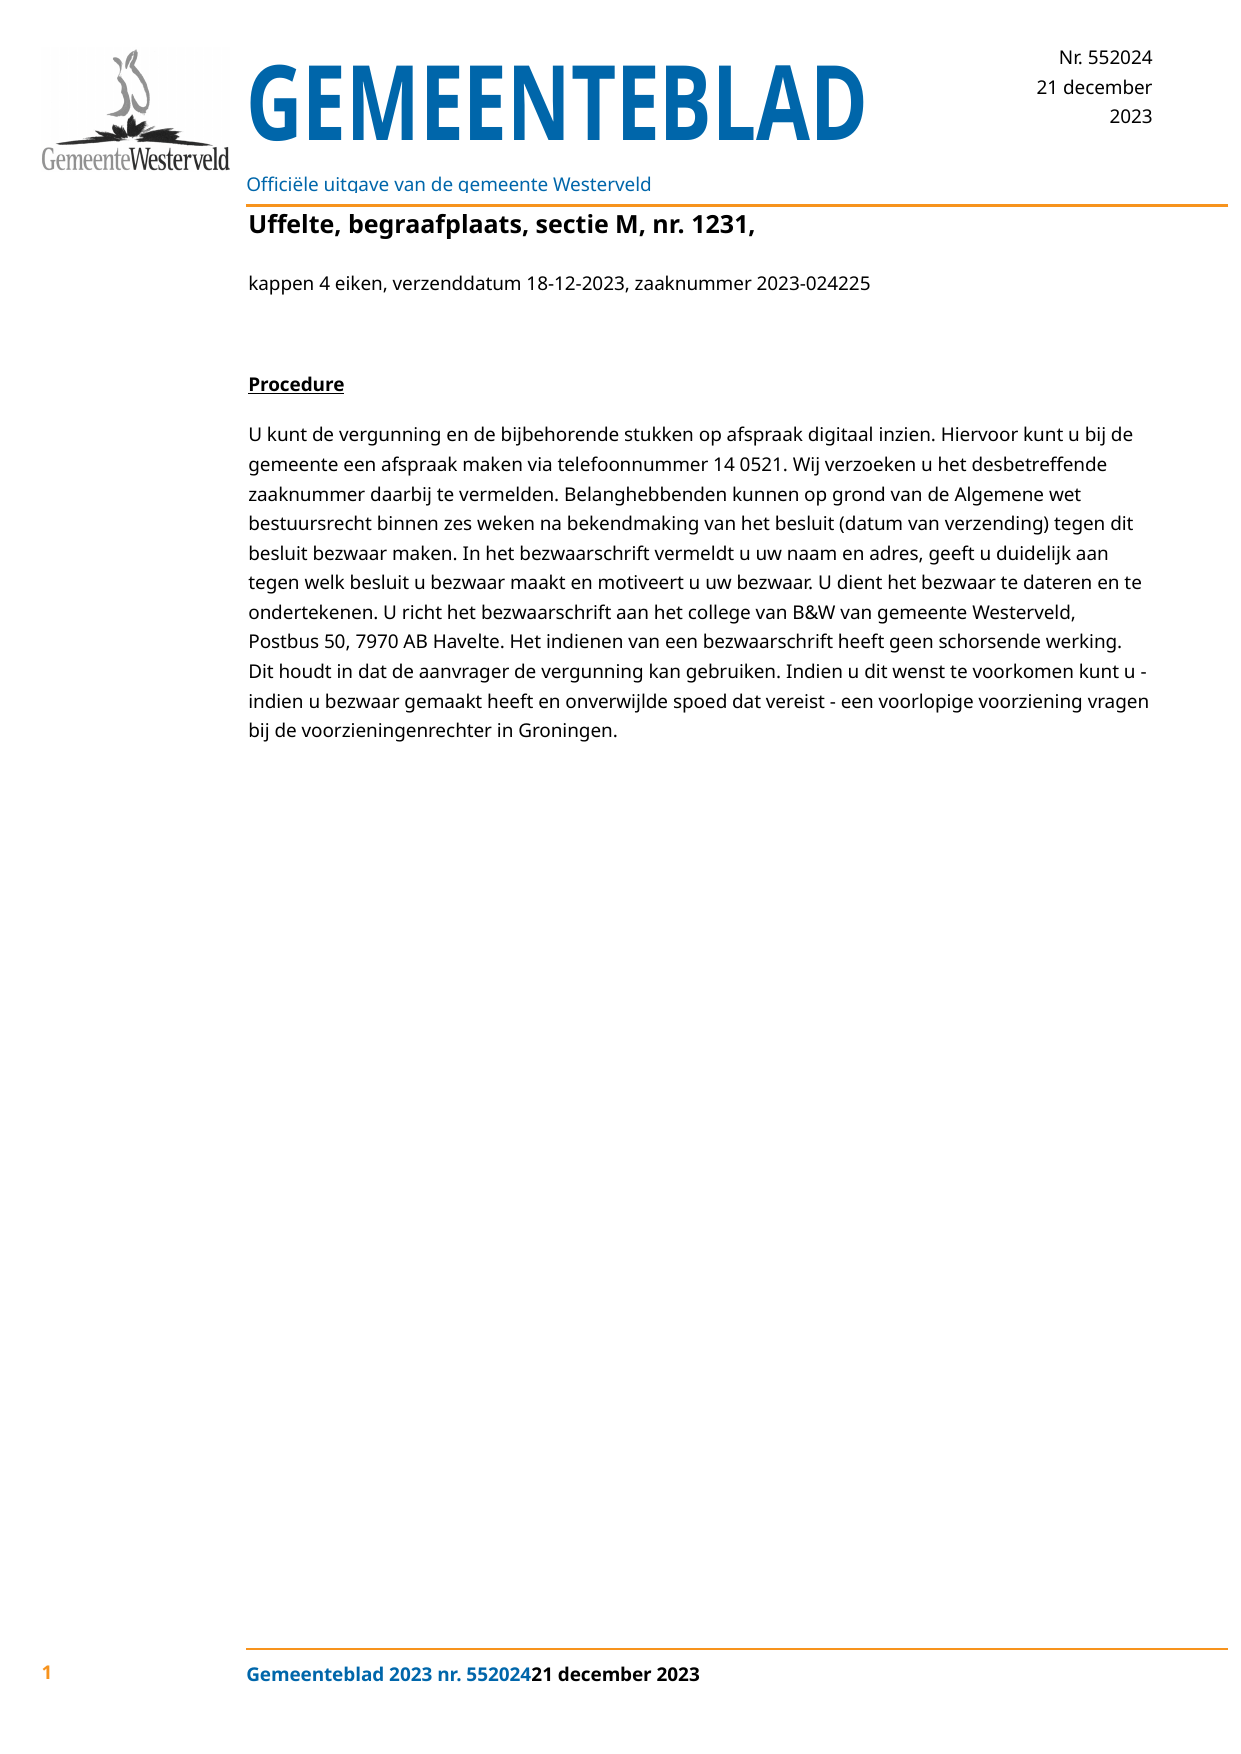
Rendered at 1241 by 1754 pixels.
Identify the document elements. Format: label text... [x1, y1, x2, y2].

text kappen 4 eiken, verzenddatum 18-12-2023, zaaknummer 2023-024225 [248, 270, 1152, 296]
picture [41, 47, 231, 172]
text Procedure [248, 371, 1152, 397]
text Uffelte, begraafplaats, sectie M, nr. 1231, [248, 207, 1152, 241]
text U kunt de vergunning en de bijbehorende stukken op afspraak digitaal inzien. Hiervoor kunt u bij de gemeente een afspraak maken via telefoonnummer 14 0521. Wij verzoeken u het desbetreffende zaaknummer daarbij te vermelden. Belanghebbenden kunnen op grond van de Algemene wet bestuursrecht binnen zes weken na bekendmaking van het besluit (datum van verzending) tegen dit besluit bezwaar maken. In het bezwaarschrift vermeldt u uw naam en adres, geeft u duidelijk aan tegen welk besluit u bezwaar maakt en motiveert u uw bezwaar. U dient het bezwaar te dateren en te ondertekenen. U richt het bezwaarschrift aan het college van B&W van gemeente Westerveld, Postbus 50, 7970 AB Havelte. Het indienen van een bezwaarschrift heeft geen schorsende werking. Dit houdt in dat de aanvrager de vergunning kan gebruiken. Indien u dit wenst te voorkomen kunt u - indien u bezwaar gemaakt heeft en onverwijlde spoed dat vereist - een voorlopige voorziening vragen bij de voorzieningenrechter in Groningen. [248, 422, 1152, 743]
